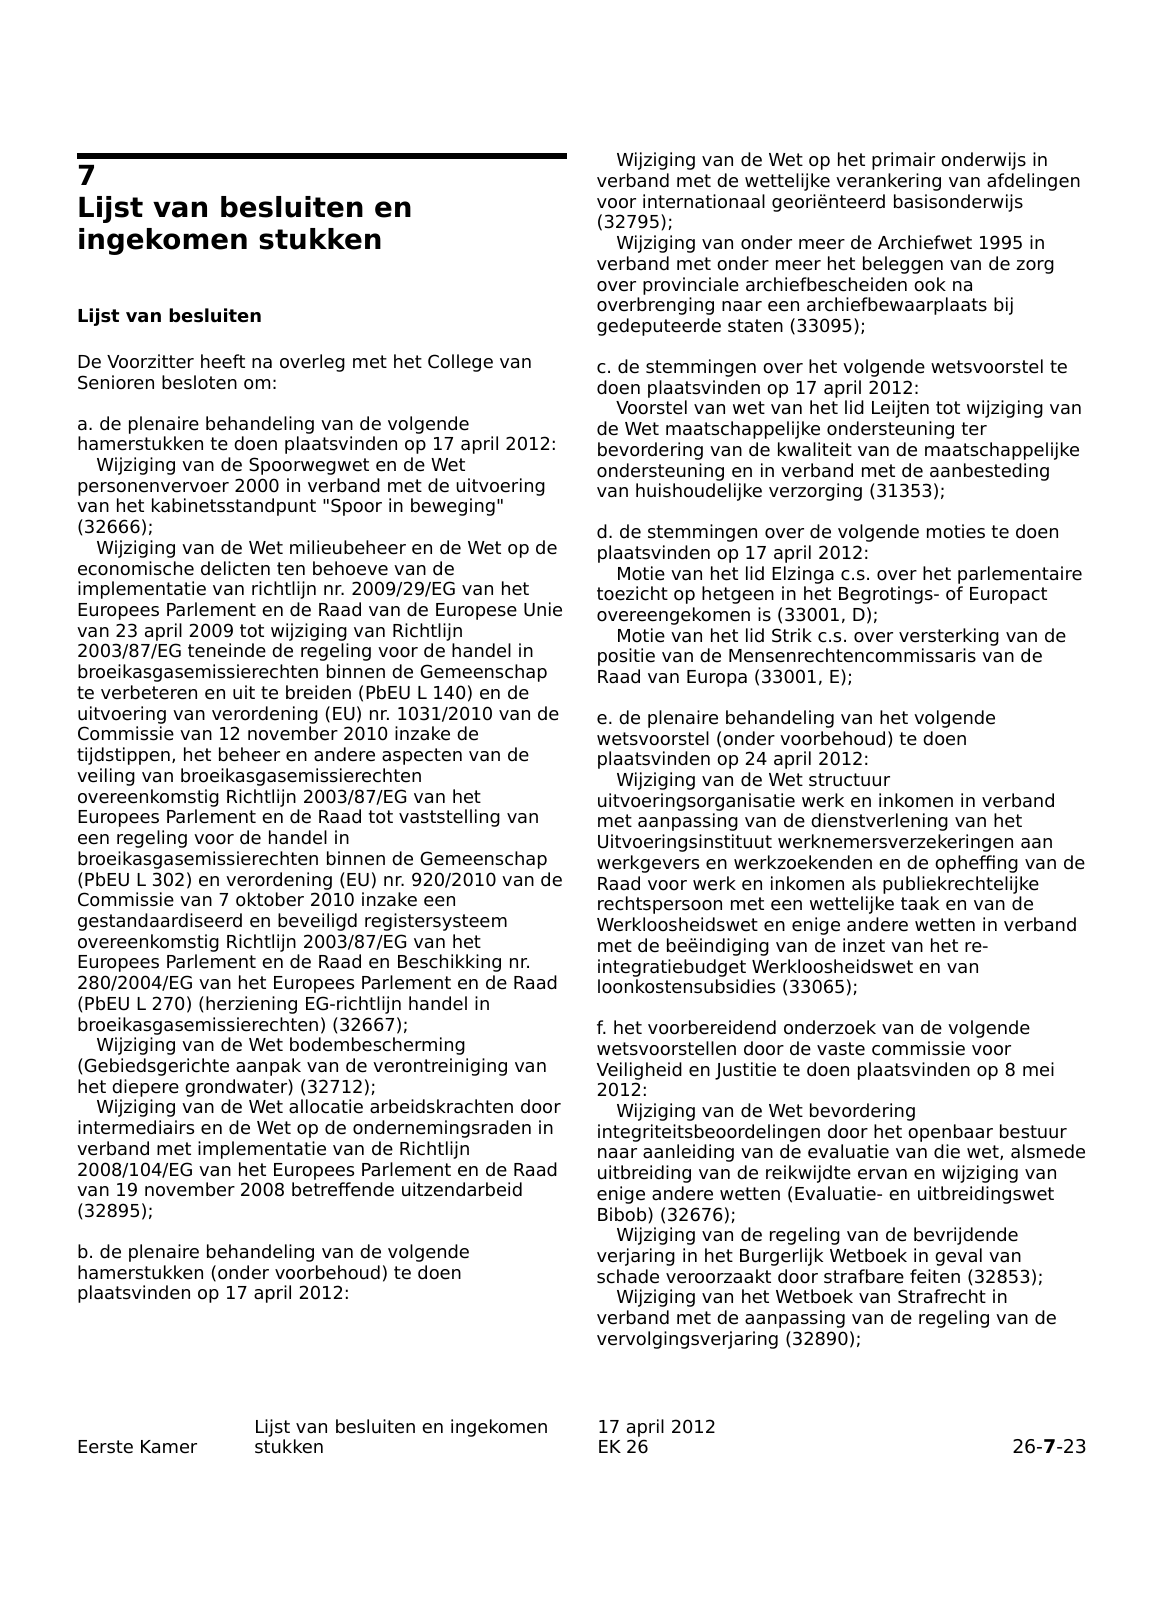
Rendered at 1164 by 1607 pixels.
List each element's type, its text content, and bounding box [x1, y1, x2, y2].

title 7 Lijst van besluiten en ingekomen stukken [77, 159, 567, 256]
text Wijziging van de Wet bevordering integriteitsbeoordelingen door het openbaar bestuur naar aanleiding van de evaluatie van die wet, alsmede uitbreiding van de reikwijdte ervan en wijziging van enige andere wetten (Evaluatie- en uitbreidingswet Bibob) (32676); [596, 1101, 1087, 1225]
text a. de plenaire behandeling van de volgende hamerstukken te doen plaatsvinden op 17 april 2012: [77, 413, 567, 455]
text Wijziging van de Wet allocatie arbeidskrachten door intermediairs en de Wet op de ondernemingsraden in verband met implementatie van de Richtlijn 2008/104/EG van het Europees Parlement en de Raad van 19 november 2008 betreffende uitzendarbeid (32895); [77, 1097, 567, 1222]
text De Voorzitter heeft na overleg met het College van Senioren besloten om: [77, 352, 567, 393]
text b. de plenaire behandeling van de volgende hamerstukken (onder voorbehoud) te doen plaatsvinden op 17 april 2012: [77, 1242, 567, 1304]
text c. de stemmingen over het volgende wetsvoorstel te doen plaatsvinden op 17 april 2012: [596, 357, 1087, 398]
text Wijziging van het Wetboek van Strafrecht in verband met de aanpassing van de regeling van de vervolgingsverjaring (32890); [596, 1287, 1087, 1349]
text e. de plenaire behandeling van het volgende wetsvoorstel (onder voorbehoud) te doen plaatsvinden op 24 april 2012: [596, 708, 1087, 770]
text Motie van het lid Elzinga c.s. over het parlementaire toezicht op hetgeen in het Begrotings- of Europact overeengekomen is (33001, D); [596, 563, 1087, 626]
subtitle Lijst van besluiten [77, 306, 567, 327]
text Wijziging van de Wet milieubeheer en de Wet op de economische delicten ten behoeve van de implementatie van richtlijn nr. 2009/29/EG van het Europees Parlement en de Raad van de Europese Unie van 23 april 2009 tot wijziging van Richtlijn 2003/87/EG teneinde de regeling voor de handel in broeikasgasemissierechten binnen de Gemeenschap te verbeteren en uit te breiden (PbEU L 140) en de uitvoering van verordening (EU) nr. 1031/2010 van de Commissie van 12 november 2010 inzake de tijdstippen, het beheer en andere aspecten van de veiling van broeikasgasemissierechten overeenkomstig Richtlijn 2003/87/EG van het Europees Parlement en de Raad tot vaststelling van een regeling voor de handel in broeikasgasemissierechten binnen de Gemeenschap (PbEU L 302) en verordening (EU) nr. 920/2010 van de Commissie van 7 oktober 2010 inzake een gestandaardiseerd en beveiligd registersysteem overeenkomstig Richtlijn 2003/87/EG van het Europees Parlement en de Raad en Beschikking nr. 280/2004/EG van het Europees Parlement en de Raad (PbEU L 270) (herziening EG-richtlijn handel in broeikasgasemissierechten) (32667); [77, 538, 567, 1035]
text Wijziging van de Wet bodembescherming (Gebiedsgerichte aanpak van de verontreiniging van het diepere grondwater) (32712); [77, 1035, 567, 1097]
text Motie van het lid Strik c.s. over versterking van de positie van de Mensenrechtencommissaris van de Raad van Europa (33001, E); [596, 626, 1087, 688]
text Wijziging van de Spoorwegwet en de Wet personenvervoer 2000 in verband met de uitvoering van het kabinetsstandpunt "Spoor in beweging" (32666); [77, 455, 567, 538]
text Wijziging van de regeling van de bevrijdende verjaring in het Burgerlijk Wetboek in geval van schade veroorzaakt door strafbare feiten (32853); [596, 1225, 1087, 1287]
text d. de stemmingen over de volgende moties te doen plaatsvinden op 17 april 2012: [596, 522, 1087, 563]
text f. het voorbereidend onderzoek van de volgende wetsvoorstellen door de vaste commissie voor Veiligheid en Justitie te doen plaatsvinden op 8 mei 2012: [596, 1018, 1087, 1101]
text Wijziging van onder meer de Archiefwet 1995 in verband met onder meer het beleggen van de zorg over provinciale archiefbescheiden ook na overbrenging naar een archiefbewaarplaats bij gedeputeerde staten (33095); [596, 233, 1087, 337]
text Voorstel van wet van het lid Leijten tot wijziging van de Wet maatschappelijke ondersteuning ter bevordering van de kwaliteit van de maatschappelijke ondersteuning en in verband met de aanbesteding van huishoudelijke verzorging (31353); [596, 398, 1087, 502]
text Wijziging van de Wet op het primair onderwijs in verband met de wettelijke verankering van afdelingen voor internationaal georiënteerd basisonderwijs (32795); [596, 150, 1087, 233]
text Wijziging van de Wet structuur uitvoeringsorganisatie werk en inkomen in verband met aanpassing van de dienstverlening van het Uitvoeringsinstituut werknemersverzekeringen aan werkgevers en werkzoekenden en de opheffing van de Raad voor werk en inkomen als publiekrechtelijke rechtspersoon met een wettelijke taak en van de Werkloosheidswet en enige andere wetten in verband met de beëindiging van de inzet van het re-integratiebudget Werkloosheidswet en van loonkostensubsidies (33065); [596, 770, 1087, 998]
